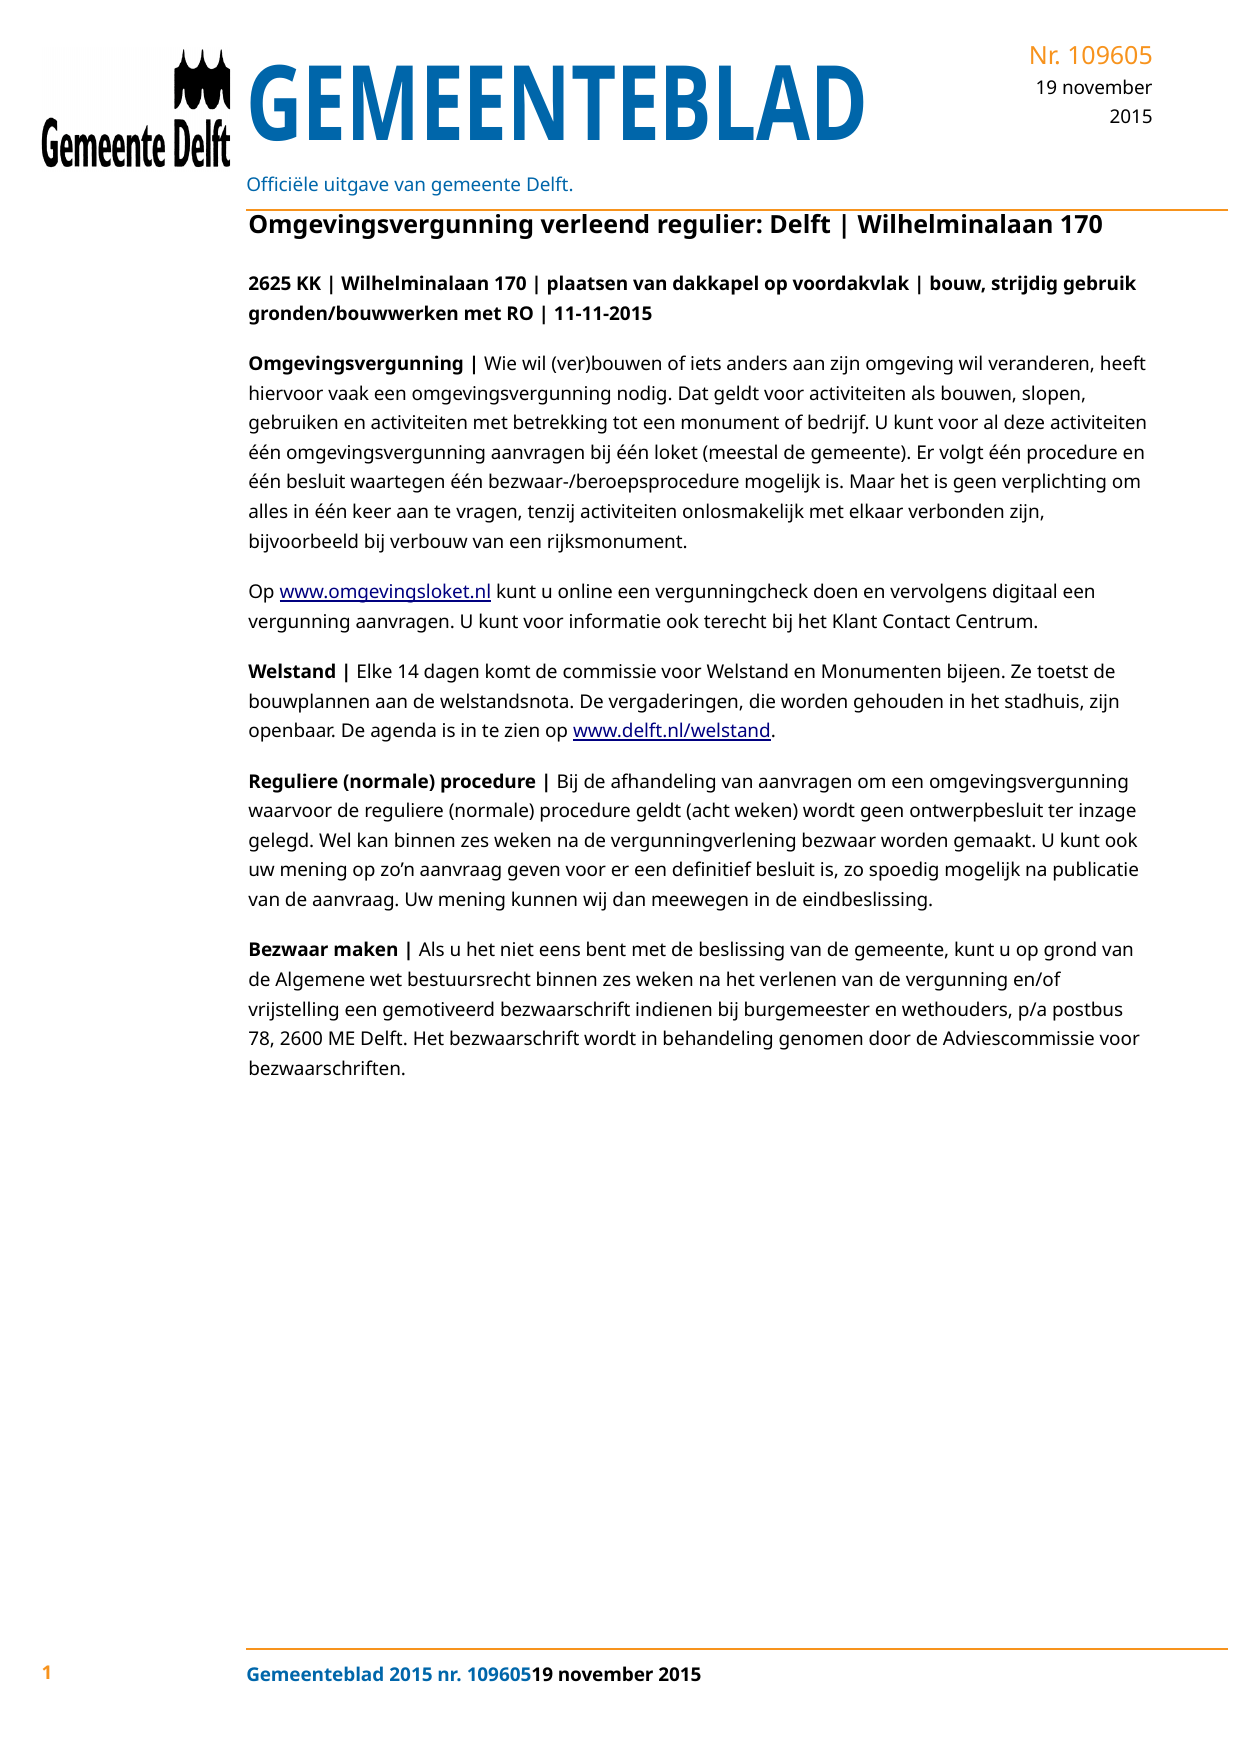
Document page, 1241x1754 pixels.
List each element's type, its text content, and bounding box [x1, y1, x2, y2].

picture [41, 47, 231, 172]
text Omgevingsvergunning verleend regulier: Delft | Wilhelminalaan 170 [248, 211, 1152, 241]
text Op www.omgevingsloket.nl kunt u online een vergunningcheck doen en vervolgens digitaal een vergunning aanvragen. U kunt voor informatie ook terecht bij het Klant Contact Centrum. [248, 578, 1152, 633]
text Bezwaar maken | Als u het niet eens bent met de beslissing van de gemeente, kunt u op grond van de Algemene wet bestuursrecht binnen zes weken na het verlenen van de vergunning en/of vrijstelling een gemotiveerd bezwaarschrift indienen bij burgemeester en wethouders, p/a postbus 78, 2600 ME Delft. Het bezwaarschrift wordt in behandeling genomen door de Adviescommissie voor bezwaarschriften. [248, 937, 1152, 1081]
text Welstand | Elke 14 dagen komt de commissie voor Welstand en Monumenten bijeen. Ze toetst de bouwplannen aan de welstandsnota. De vergaderingen, die worden gehouden in het stadhuis, zijn openbaar. De agenda is in te zien op www.delft.nl/welstand. [248, 658, 1152, 743]
text Omgevingsvergunning | Wie wil (ver)bouwen of iets anders aan zijn omgeving wil veranderen, heeft hiervoor vaak een omgevingsvergunning nodig. Dat geldt voor activiteiten als bouwen, slopen, gebruiken en activiteiten met betrekking tot een monument of bedrijf. U kunt voor al deze activiteiten één omgevingsvergunning aanvragen bij één loket (meestal de gemeente). Er volgt één procedure en één besluit waartegen één bezwaar-/beroepsprocedure mogelijk is. Maar het is geen verplichting om alles in één keer aan te vragen, tenzij activiteiten onlosmakelijk met elkaar verbonden zijn, bijvoorbeeld bij verbouw van een rijksmonument. [248, 350, 1152, 553]
text Reguliere (normale) procedure | Bij de afhandeling van aanvragen om een omgevingsvergunning waarvoor de reguliere (normale) procedure geldt (acht weken) wordt geen ontwerpbesluit ter inzage gelegd. Wel kan binnen zes weken na de vergunningverlening bezwaar worden gemaakt. U kunt ook uw mening op zo’n aanvraag geven voor er een definitief besluit is, zo spoedig mogelijk na publicatie van de aanvraag. Uw mening kunnen wij dan meewegen in de eindbeslissing. [248, 768, 1152, 912]
text 2625 KK | Wilhelminalaan 170 | plaatsen van dakkapel op voordakvlak | bouw, strijdig gebruik gronden/bouwwerken met RO | 11-11-2015 [248, 270, 1152, 326]
